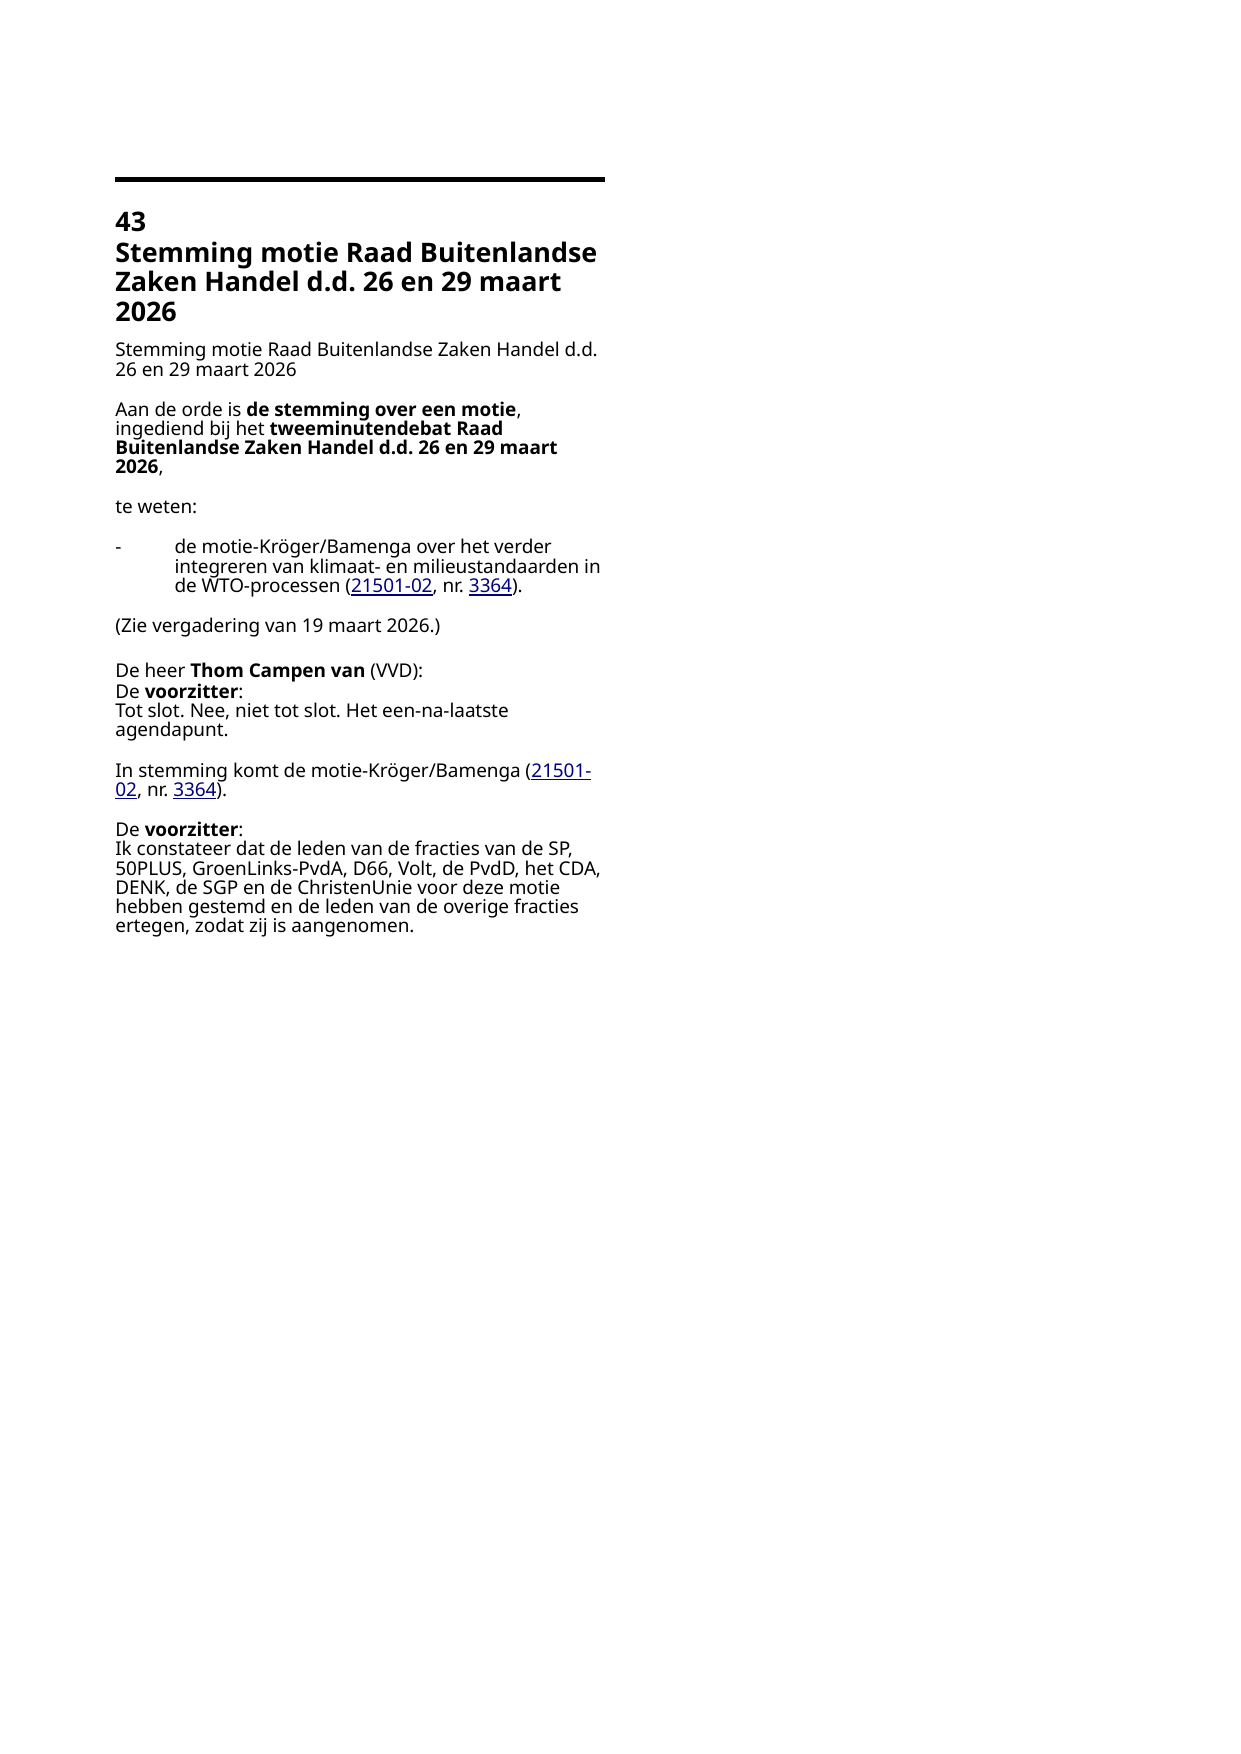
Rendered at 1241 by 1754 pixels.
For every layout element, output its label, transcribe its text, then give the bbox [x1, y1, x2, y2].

text Stemming motie Raad Buitenlandse Zaken Handel d.d. 26 en 29 maart 2026 [115, 239, 605, 341]
list de motie-Kröger/Bamenga over het verder integreren van klimaat- en milieustandaarden in de WTO-processen (21501-02, nr. 3364). [115, 538, 605, 596]
text Tot slot. Nee, niet tot slot. Het een-na-laatste agendapunt. [115, 702, 605, 741]
text Stemming motie Raad Buitenlandse Zaken Handel d.d. 26 en 29 maart 2026 [115, 341, 605, 380]
text De voorzitter: [115, 821, 605, 840]
text 43 [115, 203, 605, 239]
text In stemming komt de motie-Kröger/Bamenga (21501-02, nr. 3364). [115, 762, 605, 800]
text De voorzitter: [115, 683, 605, 702]
text Ik constateer dat de leden van de fracties van de SP, 50PLUS, GroenLinks-PvdA, D66, Volt, de PvdD, het CDA, DENK, de SGP en de ChristenUnie voor deze motie hebben gestemd en de leden van de overige fracties ertegen, zodat zij is aangenomen. [115, 840, 605, 937]
text (Zie vergadering van 19 maart 2026.) [115, 617, 605, 636]
text Aan de orde is de stemming over een motie, ingediend bij het tweeminutendebat Raad Buitenlandse Zaken Handel d.d. 26 en 29 maart 2026, [115, 401, 605, 478]
text De heer Thom Campen van (VVD): [115, 657, 605, 683]
text te weten: [115, 498, 605, 518]
